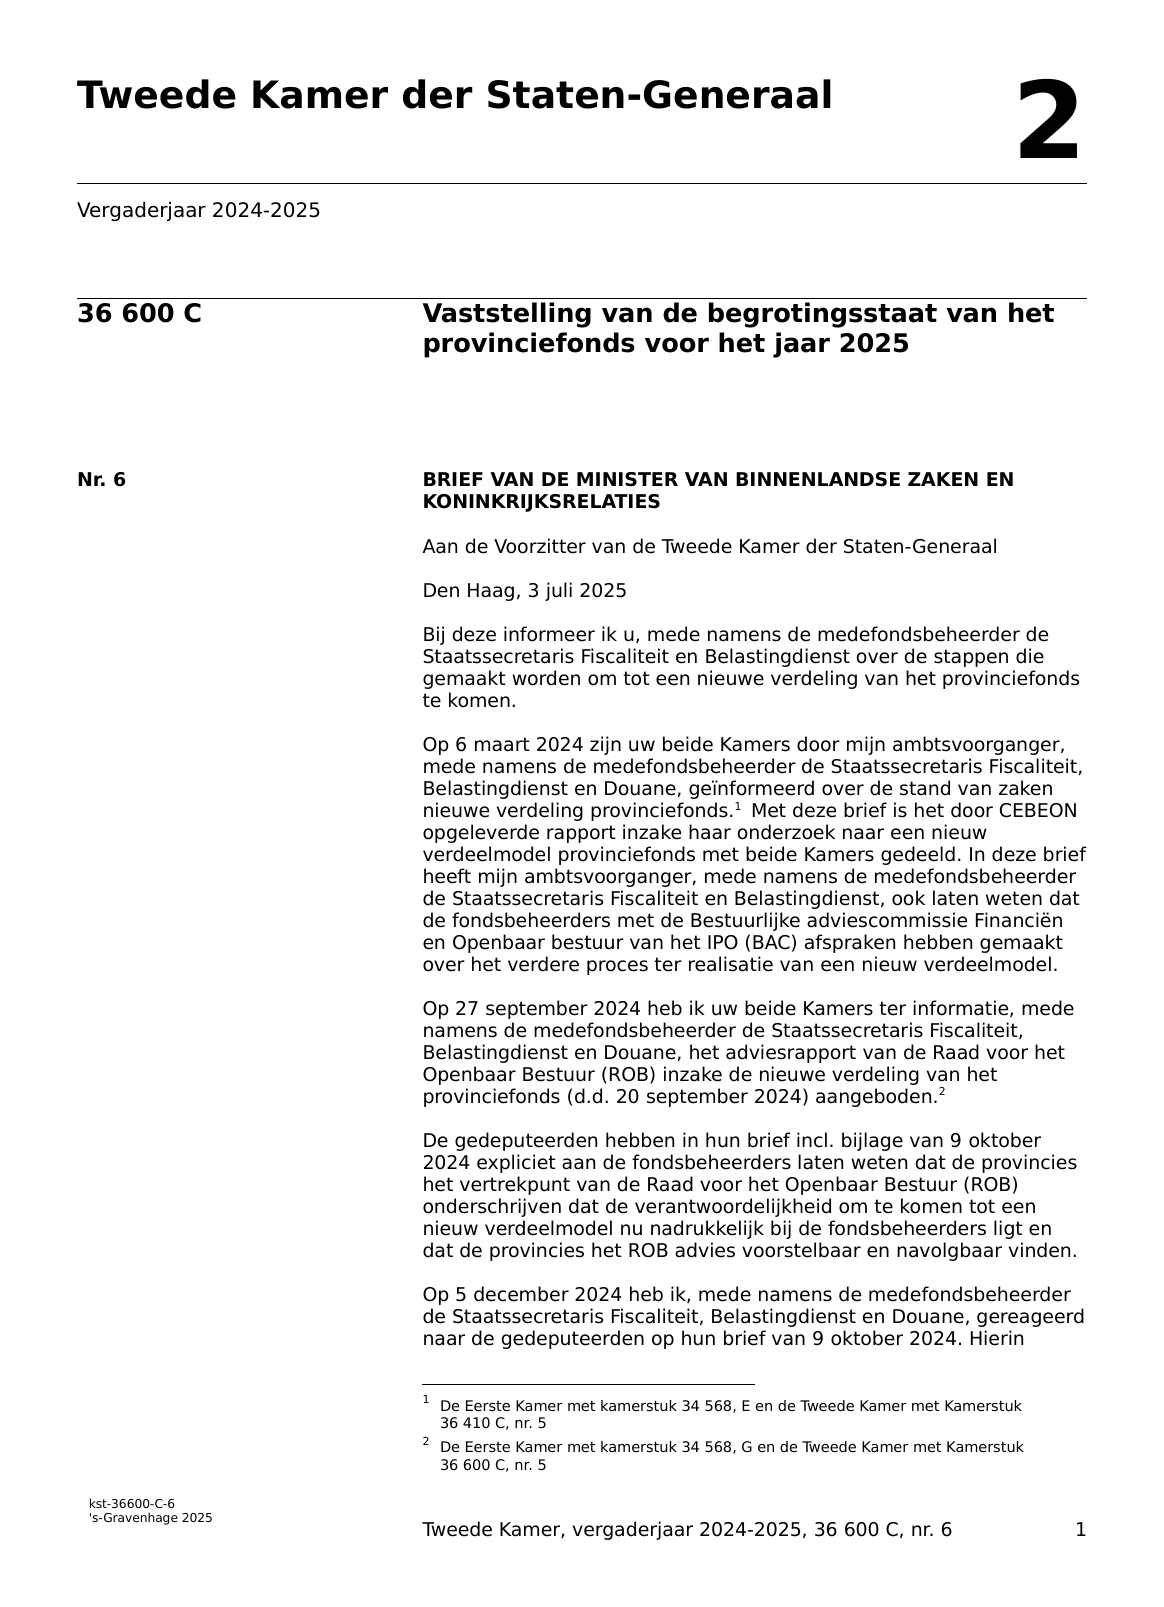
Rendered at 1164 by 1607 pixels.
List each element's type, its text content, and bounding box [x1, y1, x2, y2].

text De gedeputeerden hebben in hun brief incl. bijlage van 9 oktober 2024 expliciet aan de fondsbeheerders laten weten dat de provincies het vertrekpunt van de Raad voor het Openbaar Bestuur (ROB) onderschrijven dat de verantwoordelijkheid om te komen tot een nieuw verdeelmodel nu nadrukkelijk bij de fondsbeheerders ligt en dat de provincies het ROB advies voorstelbaar en navolgbaar vinden. [422, 1130, 1087, 1262]
table_header 2 [886, 59, 1087, 183]
text 's-Gravenhage 2025 [88, 1511, 323, 1525]
text De Eerste Kamer met kamerstuk 34 568, E en de Tweede Kamer met Kamerstuk 36 410 C, nr. 5 [422, 1393, 1087, 1432]
text Den Haag, 3 juli 2025 [422, 580, 1087, 602]
text Op 5 december 2024 heb ik, mede namens de medefondsbeheerder de Staatssecretaris Fiscaliteit, Belastingdienst en Douane, gereageerd naar de gedeputeerden op hun brief van 9 oktober 2024. Hierin [422, 1284, 1087, 1350]
table_header Tweede Kamer der Staten-Generaal [77, 59, 886, 183]
subtitle Nr. 6 BRIEF VAN DE MINISTER VAN BINNENLANDSE ZAKEN EN KONINKRIJKSRELATIES [77, 469, 1087, 513]
table_cell Vergaderjaar 2024-2025 [77, 184, 1087, 298]
subtitle 36 600 C Vaststelling van de begrotingsstaat van het provinciefonds voor het jaar 2025 [77, 299, 1087, 358]
text Op 6 maart 2024 zijn uw beide Kamers door mijn ambtsvoorganger, mede namens de medefondsbeheerder de Staatssecretaris Fiscaliteit, Belastingdienst en Douane, geïnformeerd over de stand van zaken nieuwe verdeling provinciefonds. Met deze brief is het door CEBEON opgeleverde rapport inzake haar onderzoek naar een nieuw verdeelmodel provinciefonds met beide Kamers gedeeld. In deze brief heeft mijn ambtsvoorganger, mede namens de medefondsbeheerder de Staatssecretaris Fiscaliteit en Belastingdienst, ook laten weten dat de fondsbeheerders met de Bestuurlijke adviescommissie Financiën en Openbaar bestuur van het IPO (BAC) afspraken hebben gemaakt over het verdere proces ter realisatie van een nieuw verdeelmodel. [422, 734, 1087, 976]
text Bij deze informeer ik u, mede namens de medefondsbeheerder de Staatssecretaris Fiscaliteit en Belastingdienst over de stappen die gemaakt worden om tot een nieuwe verdeling van het provinciefonds te komen. [422, 624, 1087, 712]
text Aan de Voorzitter van de Tweede Kamer der Staten-Generaal [422, 536, 1087, 557]
text Op 27 september 2024 heb ik uw beide Kamers ter informatie, mede namens de medefondsbeheerder de Staatssecretaris Fiscaliteit, Belastingdienst en Douane, het adviesrapport van de Raad voor het Openbaar Bestuur (ROB) inzake de nieuwe verdeling van het provinciefonds (d.d. 20 september 2024) aangeboden. [422, 998, 1087, 1108]
text De Eerste Kamer met kamerstuk 34 568, G en de Tweede Kamer met Kamerstuk 36 600 C, nr. 5 [422, 1435, 1087, 1474]
text kst-36600-C-6 [88, 1497, 323, 1511]
